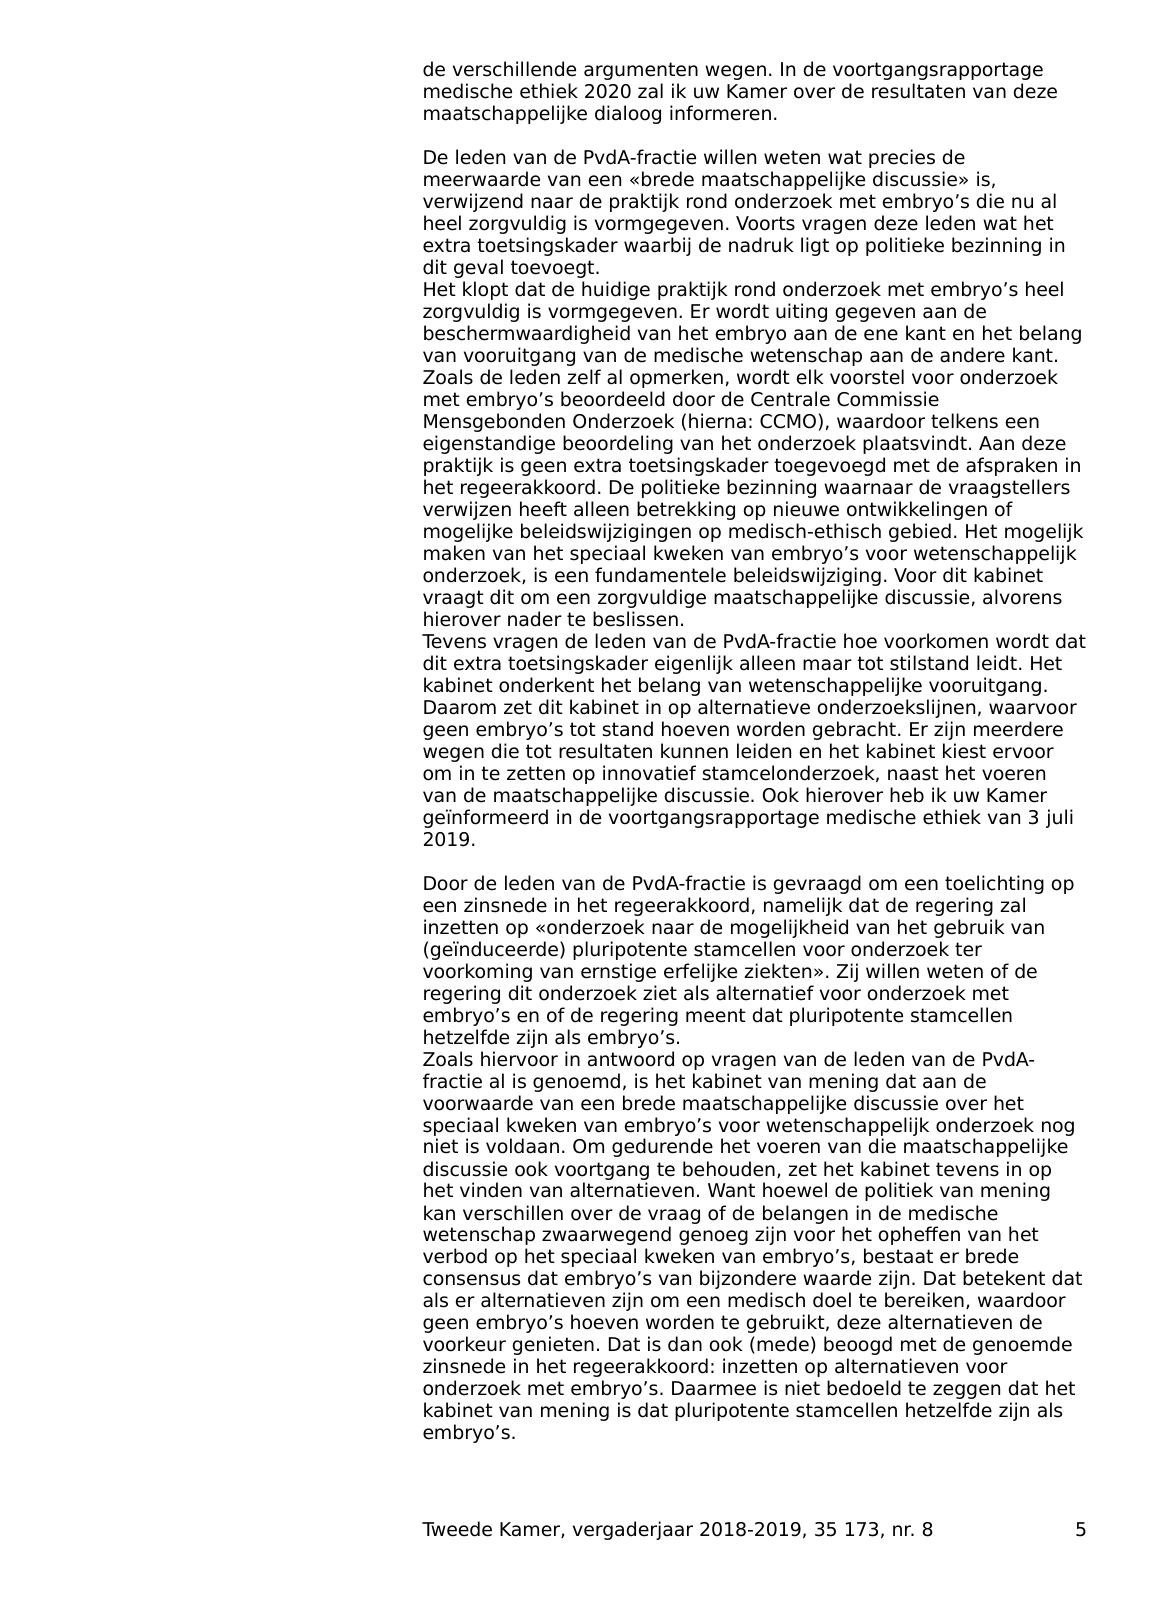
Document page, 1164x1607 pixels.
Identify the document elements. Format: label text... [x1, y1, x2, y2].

text Door de leden van de PvdA-fractie is gevraagd om een toelichting op een zinsnede in het regeerakkoord, namelijk dat de regering zal inzetten op «onderzoek naar de mogelijkheid van het gebruik van (geïnduceerde) pluripotente stamcellen voor onderzoek ter voorkoming van ernstige erfelijke ziekten». Zij willen weten of de regering dit onderzoek ziet als alternatief voor onderzoek met embryo’s en of de regering meent dat pluripotente stamcellen hetzelfde zijn als embryo’s. [422, 873, 1087, 1048]
text De leden van de PvdA-fractie willen weten wat precies de meerwaarde van een «brede maatschappelijke discussie» is, verwijzend naar de praktijk rond onderzoek met embryo’s die nu al heel zorgvuldig is vormgegeven. Voorts vragen deze leden wat het extra toetsingskader waarbij de nadruk ligt op politieke bezinning in dit geval toevoegt. [422, 147, 1087, 279]
text Tevens vragen de leden van de PvdA-fractie hoe voorkomen wordt dat dit extra toetsingskader eigenlijk alleen maar tot stilstand leidt. Het kabinet onderkent het belang van wetenschappelijke vooruitgang. Daarom zet dit kabinet in op alternatieve onderzoekslijnen, waarvoor geen embryo’s tot stand hoeven worden gebracht. Er zijn meerdere wegen die tot resultaten kunnen leiden en het kabinet kiest ervoor om in te zetten op innovatief stamcelonderzoek, naast het voeren van de maatschappelijke discussie. Ook hierover heb ik uw Kamer geïnformeerd in de voortgangsrapportage medische ethiek van 3 juli 2019. [422, 631, 1087, 851]
text Zoals hiervoor in antwoord op vragen van de leden van de PvdA-fractie al is genoemd, is het kabinet van mening dat aan de voorwaarde van een brede maatschappelijke discussie over het speciaal kweken van embryo’s voor wetenschappelijk onderzoek nog niet is voldaan. Om gedurende het voeren van die maatschappelijke discussie ook voortgang te behouden, zet het kabinet tevens in op het vinden van alternatieven. Want hoewel de politiek van mening kan verschillen over de vraag of de belangen in de medische wetenschap zwaarwegend genoeg zijn voor het opheffen van het verbod op het speciaal kweken van embryo’s, bestaat er brede consensus dat embryo’s van bijzondere waarde zijn. Dat betekent dat als er alternatieven zijn om een medisch doel te bereiken, waardoor geen embryo’s hoeven worden te gebruikt, deze alternatieven de voorkeur genieten. Dat is dan ook (mede) beoogd met de genoemde zinsnede in het regeerakkoord: inzetten op alternatieven voor onderzoek met embryo’s. Daarmee is niet bedoeld te zeggen dat het kabinet van mening is dat pluripotente stamcellen hetzelfde zijn als embryo’s. [422, 1048, 1087, 1444]
text Het klopt dat de huidige praktijk rond onderzoek met embryo’s heel zorgvuldig is vormgegeven. Er wordt uiting gegeven aan de beschermwaardigheid van het embryo aan de ene kant en het belang van vooruitgang van de medische wetenschap aan de andere kant. Zoals de leden zelf al opmerken, wordt elk voorstel voor onderzoek met embryo’s beoordeeld door de Centrale Commissie Mensgebonden Onderzoek (hierna: CCMO), waardoor telkens een eigenstandige beoordeling van het onderzoek plaatsvindt. Aan deze praktijk is geen extra toetsingskader toegevoegd met de afspraken in het regeerakkoord. De politieke bezinning waarnaar de vraagstellers verwijzen heeft alleen betrekking op nieuwe ontwikkelingen of mogelijke beleidswijzigingen op medisch-ethisch gebied. Het mogelijk maken van het speciaal kweken van embryo’s voor wetenschappelijk onderzoek, is een fundamentele beleidswijziging. Voor dit kabinet vraagt dit om een zorgvuldige maatschappelijke discussie, alvorens hierover nader te beslissen. [422, 279, 1087, 631]
text de verschillende argumenten wegen. In de voortgangsrapportage medische ethiek 2020 zal ik uw Kamer over de resultaten van deze maatschappelijke dialoog informeren. [422, 59, 1087, 125]
